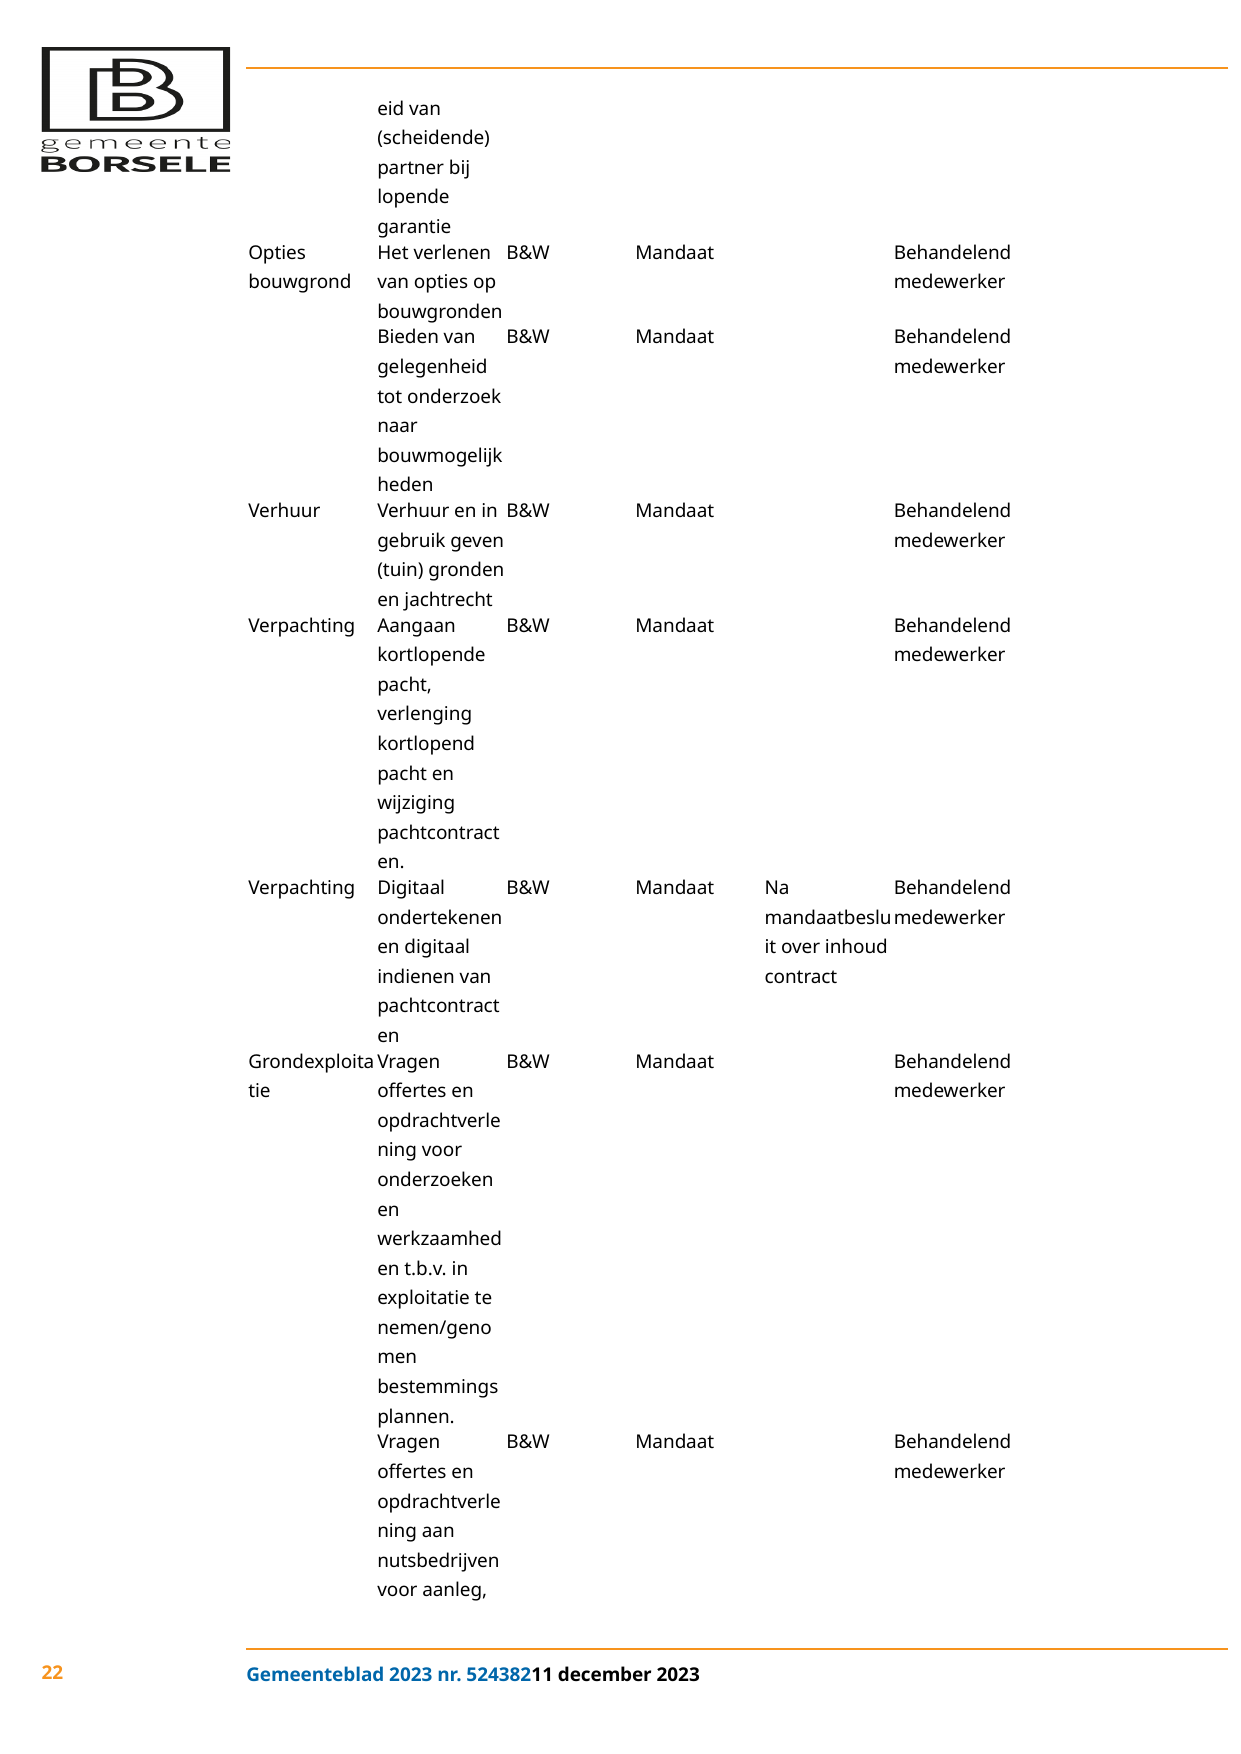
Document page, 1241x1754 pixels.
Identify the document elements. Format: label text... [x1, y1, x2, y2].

table_cell Behandelend medewerker [894, 1429, 1022, 1602]
table_cell Mandaat [635, 498, 764, 612]
table_cell [764, 612, 893, 874]
table_cell B&W [506, 239, 635, 324]
table_cell B&W [506, 324, 635, 497]
table_cell Verpachting [248, 612, 377, 874]
table_cell Opties bouwgrond [248, 239, 377, 324]
table_cell Vragen offertes en opdrachtverlening voor onderzoeken en werkzaamheden t.b.v. in exploitatie te nemen/genomen bestemmingsplannen. [377, 1048, 506, 1429]
table_cell Digitaal ondertekenen en digitaal indienen van pachtcontracten [377, 874, 506, 1048]
table_cell [764, 95, 893, 239]
table_cell B&W [506, 1048, 635, 1429]
table_cell [248, 95, 377, 239]
table_cell Behandelend medewerker [894, 239, 1022, 324]
table_cell Mandaat [635, 1429, 764, 1602]
table_cell Mandaat [635, 1048, 764, 1429]
table_cell [764, 498, 893, 612]
table_cell Behandelend medewerker [894, 324, 1022, 497]
table_cell [248, 1429, 377, 1602]
table_cell [635, 95, 764, 239]
table_cell B&W [506, 1429, 635, 1602]
table_cell Grondexploitatie [248, 1048, 377, 1429]
table_cell eid van (scheidende) partner bij lopende garantie [377, 95, 506, 239]
table_cell Mandaat [635, 239, 764, 324]
table_cell [506, 95, 635, 239]
table_cell Verpachting [248, 874, 377, 1048]
table_cell [764, 239, 893, 324]
table_cell B&W [506, 498, 635, 612]
table_cell Verhuur en in gebruik geven (tuin) gronden en jachtrecht [377, 498, 506, 612]
table_cell [764, 1429, 893, 1602]
table_cell Mandaat [635, 324, 764, 497]
table_cell [894, 95, 1022, 239]
table_cell Behandelend medewerker [894, 874, 1022, 1048]
table_cell Vragen offertes en opdrachtverlening aan nutsbedrijven voor aanleg, [377, 1429, 506, 1602]
table_cell [248, 324, 377, 497]
table_cell Behandelend medewerker [894, 612, 1022, 874]
table_cell Bieden van gelegenheid tot onderzoek naar bouwmogelijkheden [377, 324, 506, 497]
table_cell [764, 324, 893, 497]
table_cell Mandaat [635, 612, 764, 874]
table_cell Het verlenen van opties op bouwgronden [377, 239, 506, 324]
table_cell B&W [506, 612, 635, 874]
table_cell Behandelend medewerker [894, 1048, 1022, 1429]
picture [41, 47, 231, 172]
table_cell Na mandaatbesluit over inhoud contract [764, 874, 893, 1048]
table_cell Mandaat [635, 874, 764, 1048]
table_cell Behandelend medewerker [894, 498, 1022, 612]
table_cell Aangaan kortlopende pacht, verlenging kortlopend pacht en wijziging pachtcontracten. [377, 612, 506, 874]
table_cell Verhuur [248, 498, 377, 612]
table_cell B&W [506, 874, 635, 1048]
table_cell [764, 1048, 893, 1429]
